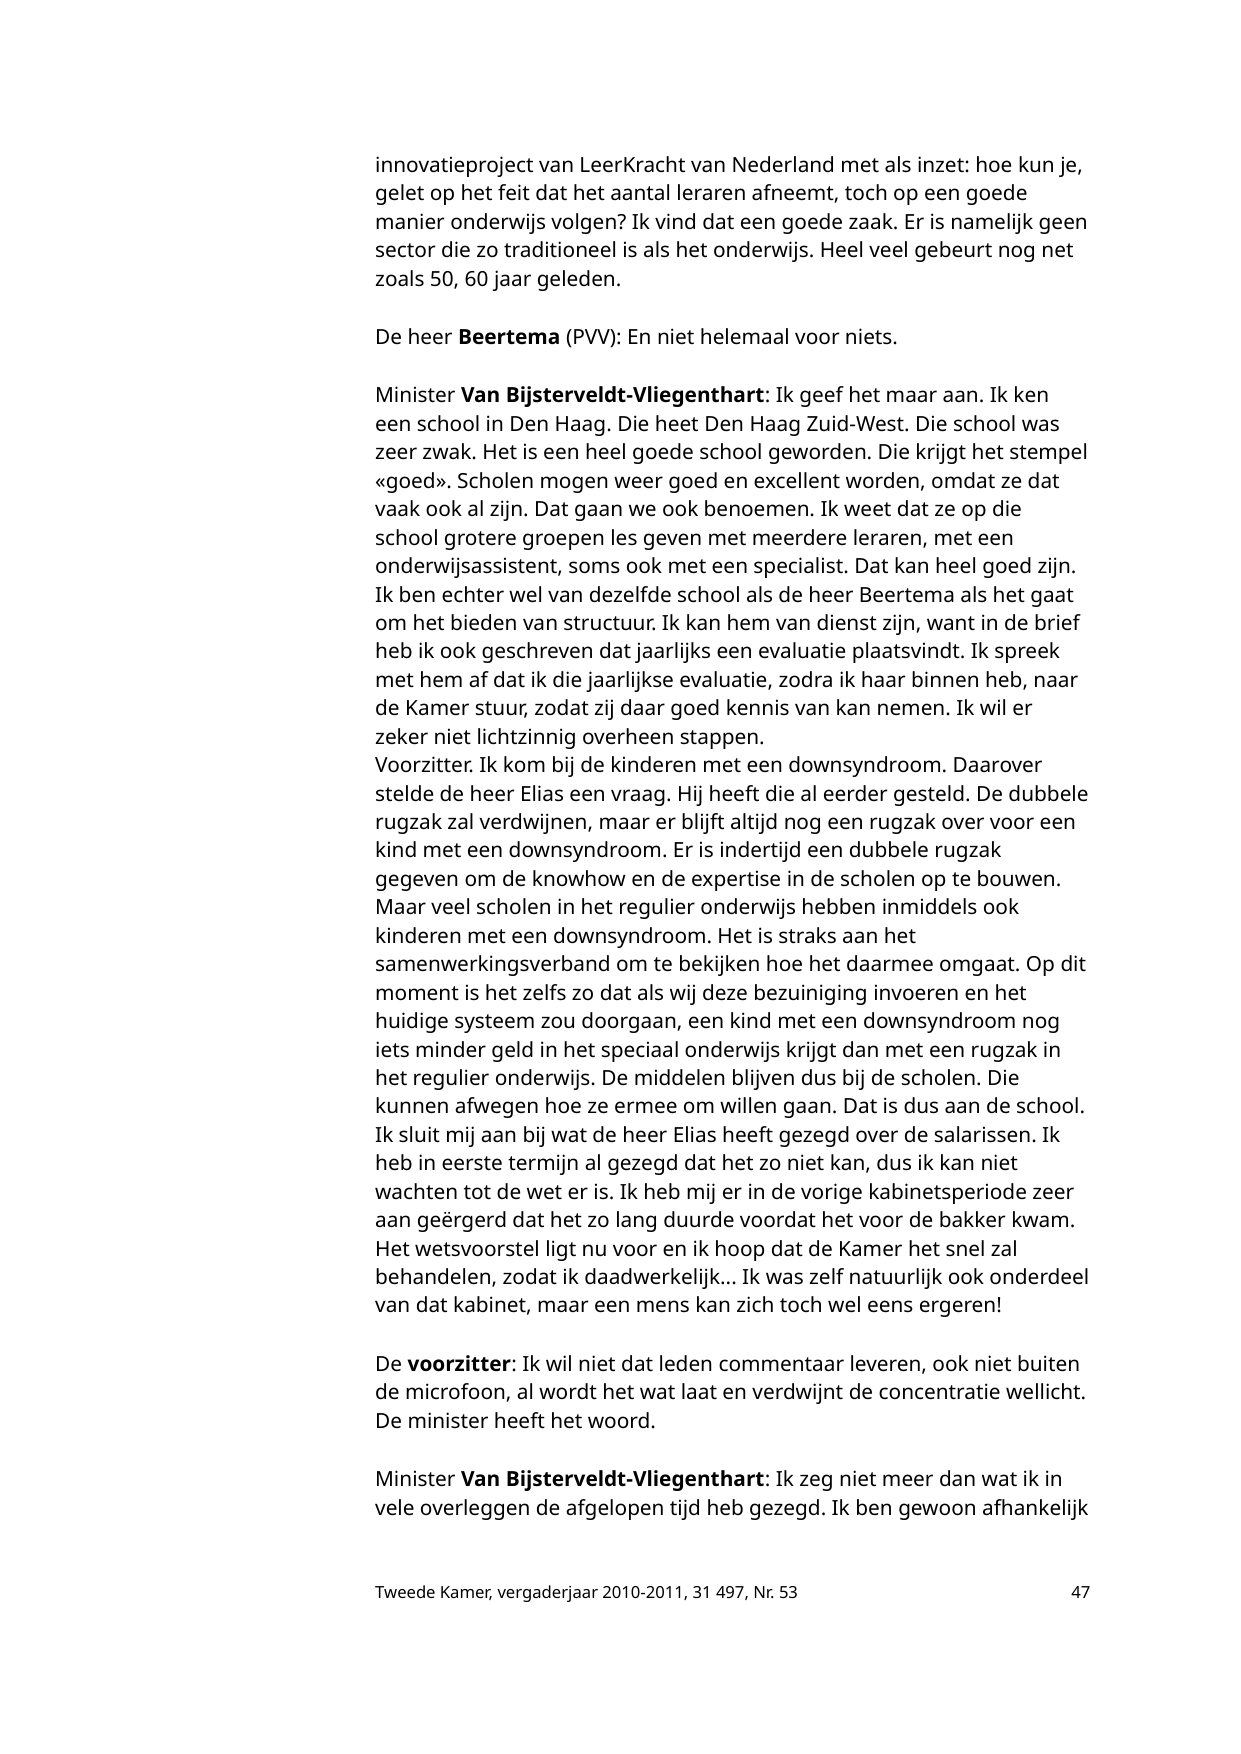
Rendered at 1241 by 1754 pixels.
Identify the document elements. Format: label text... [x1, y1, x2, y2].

text innovatieproject van LeerKracht van Nederland met als inzet: hoe kun je, gelet op het feit dat het aantal leraren afneemt, toch op een goede manier onderwijs volgen? Ik vind dat een goede zaak. Er is namelijk geen sector die zo traditioneel is als het onderwijs. Heel veel gebeurt nog net zoals 50, 60 jaar geleden. [375, 150, 1090, 292]
text Minister Van Bijsterveldt-Vliegenthart: Ik geef het maar aan. Ik ken een school in Den Haag. Die heet Den Haag Zuid-West. Die school was zeer zwak. Het is een heel goede school geworden. Die krijgt het stempel «goed». Scholen mogen weer goed en excellent worden, omdat ze dat vaak ook al zijn. Dat gaan we ook benoemen. Ik weet dat ze op die school grotere groepen les geven met meerdere leraren, met een onderwijsassistent, soms ook met een specialist. Dat kan heel goed zijn. Ik ben echter wel van dezelfde school als de heer Beertema als het gaat om het bieden van structuur. Ik kan hem van dienst zijn, want in de brief heb ik ook geschreven dat jaarlijks een evaluatie plaatsvindt. Ik spreek met hem af dat ik die jaarlijkse evaluatie, zodra ik haar binnen heb, naar de Kamer stuur, zodat zij daar goed kennis van kan nemen. Ik wil er zeker niet lichtzinnig overheen stappen. [375, 381, 1090, 750]
text Voorzitter. Ik kom bij de kinderen met een downsyndroom. Daarover stelde de heer Elias een vraag. Hij heeft die al eerder gesteld. De dubbele rugzak zal verdwijnen, maar er blijft altijd nog een rugzak over voor een kind met een downsyndroom. Er is indertijd een dubbele rugzak gegeven om de knowhow en de expertise in de scholen op te bouwen. Maar veel scholen in het regulier onderwijs hebben inmiddels ook kinderen met een downsyndroom. Het is straks aan het samenwerkingsverband om te bekijken hoe het daarmee omgaat. Op dit moment is het zelfs zo dat als wij deze bezuiniging invoeren en het huidige systeem zou doorgaan, een kind met een downsyndroom nog iets minder geld in het speciaal onderwijs krijgt dan met een rugzak in het regulier onderwijs. De middelen blijven dus bij de scholen. Die kunnen afwegen hoe ze ermee om willen gaan. Dat is dus aan de school. [375, 750, 1090, 1120]
text Minister Van Bijsterveldt-Vliegenthart: Ik zeg niet meer dan wat ik in vele overleggen de afgelopen tijd heb gezegd. Ik ben gewoon afhankelijk [375, 1464, 1090, 1521]
text De voorzitter: Ik wil niet dat leden commentaar leveren, ook niet buiten de microfoon, al wordt het wat laat en verdwijnt de concentratie wellicht. De minister heeft het woord. [375, 1349, 1090, 1434]
text De heer Beertema (PVV): En niet helemaal voor niets. [375, 322, 1090, 351]
text Ik sluit mij aan bij wat de heer Elias heeft gezegd over de salarissen. Ik heb in eerste termijn al gezegd dat het zo niet kan, dus ik kan niet wachten tot de wet er is. Ik heb mij er in de vorige kabinetsperiode zeer aan geërgerd dat het zo lang duurde voordat het voor de bakker kwam. Het wetsvoorstel ligt nu voor en ik hoop dat de Kamer het snel zal behandelen, zodat ik daadwerkelijk... Ik was zelf natuurlijk ook onderdeel van dat kabinet, maar een mens kan zich toch wel eens ergeren! [375, 1120, 1090, 1319]
